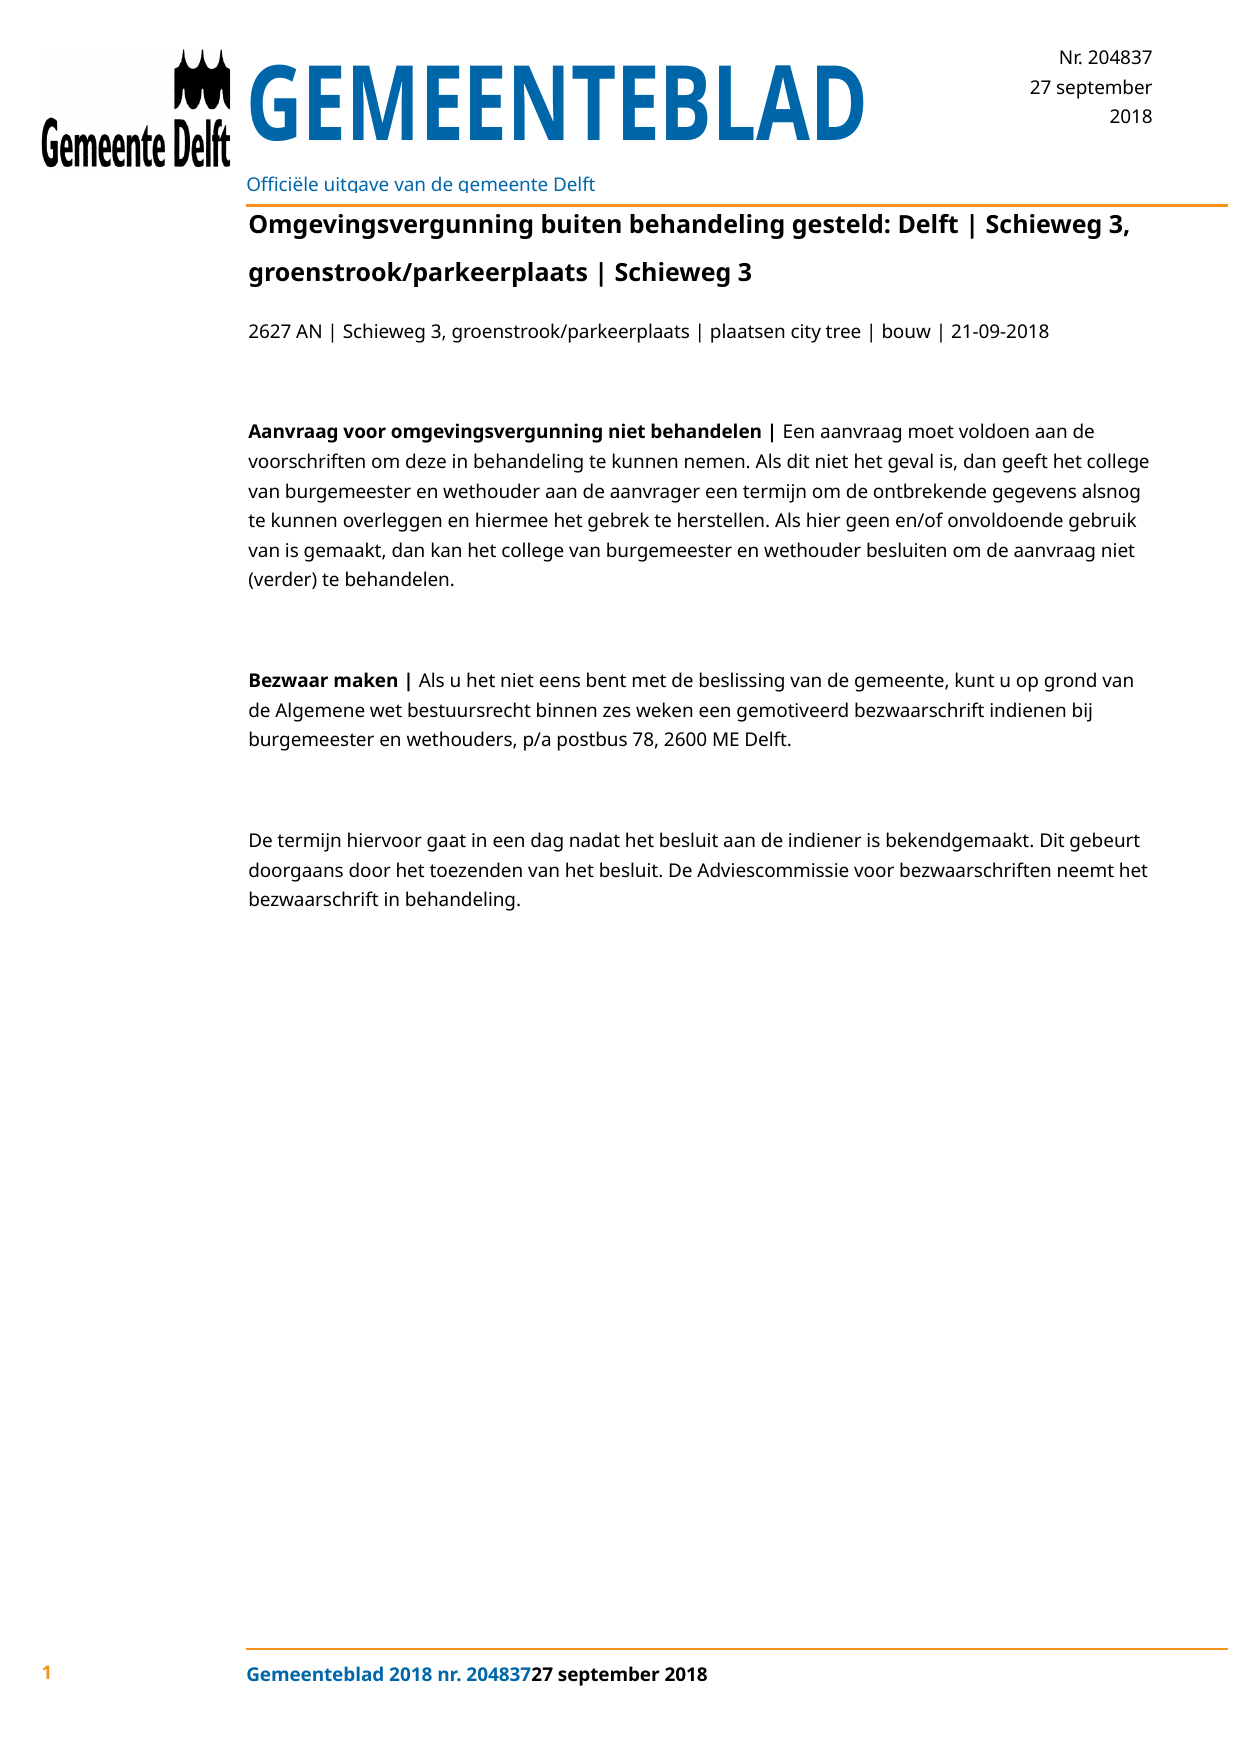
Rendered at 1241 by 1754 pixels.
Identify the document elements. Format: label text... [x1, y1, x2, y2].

text De termijn hiervoor gaat in een dag nadat het besluit aan de indiener is bekendgemaakt. Dit gebeurt doorgaans door het toezenden van het besluit. De Adviescommissie voor bezwaarschriften neemt het bezwaarschrift in behandeling. [248, 827, 1152, 912]
text Bezwaar maken | Als u het niet eens bent met de beslissing van de gemeente, kunt u op grond van de Algemene wet bestuursrecht binnen zes weken een gemotiveerd bezwaarschrift indienen bij burgemeester en wethouders, p/a postbus 78, 2600 ME Delft. [248, 667, 1152, 752]
text Aanvraag voor omgevingsvergunning niet behandelen | Een aanvraag moet voldoen aan de voorschriften om deze in behandeling te kunnen nemen. Als dit niet het geval is, dan geeft het college van burgemeester en wethouder aan de aanvrager een termijn om de ontbrekende gegevens alsnog te kunnen overleggen en hiermee het gebrek te herstellen. Als hier geen en/of onvoldoende gebruik van is gemaakt, dan kan het college van burgemeester en wethouder besluiten om de aanvraag niet (verder) te behandelen. [248, 419, 1152, 592]
text 2627 AN | Schieweg 3, groenstrook/parkeerplaats | plaatsen city tree | bouw | 21-09-2018 [248, 318, 1152, 344]
picture [41, 47, 231, 172]
text Omgevingsvergunning buiten behandeling gesteld: Delft | Schieweg 3, groenstrook/parkeerplaats | Schieweg 3 [248, 207, 1152, 288]
